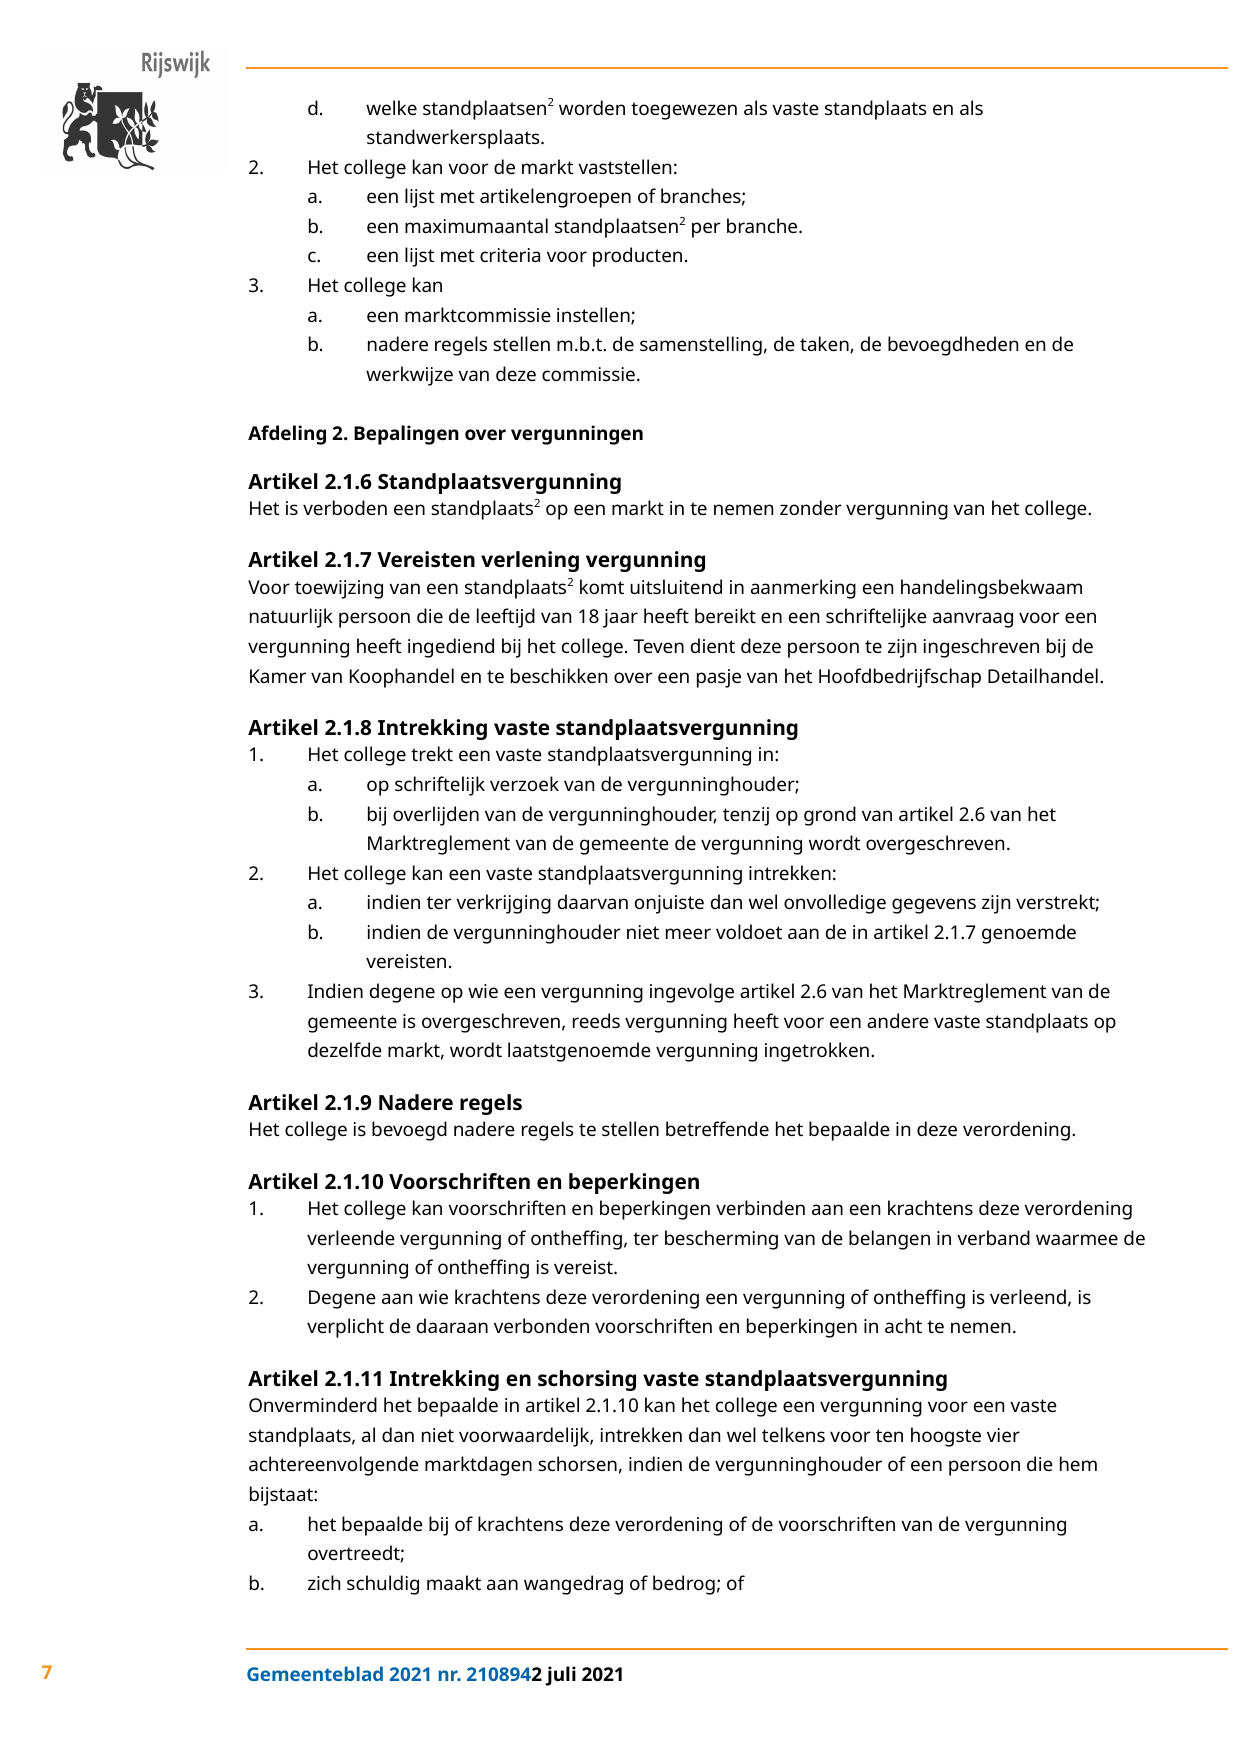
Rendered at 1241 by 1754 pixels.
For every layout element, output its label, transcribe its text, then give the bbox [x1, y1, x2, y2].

list bij overlijden van de vergunninghouder, tenzij op grond van artikel 2.6 van het Marktreglement van de gemeente de vergunning wordt overgeschreven. [307, 801, 1152, 856]
list Indien degene op wie een vergunning ingevolge artikel 2.6 van het Marktreglement van de gemeente is overgeschreven, reeds vergunning heeft voor een andere vaste standplaats op dezelfde markt, wordt laatstgenoemde vergunning ingetrokken. [248, 978, 1152, 1063]
text Artikel 2.1.10 Voorschriften en beperkingen [248, 1167, 1152, 1195]
text Artikel 2.1.7 Vereisten verlening vergunning [248, 546, 1152, 574]
list het bepaalde bij of krachtens deze verordening of de voorschriften van de vergunning overtreedt; [248, 1511, 1152, 1566]
list indien ter verkrijging daarvan onjuiste dan wel onvolledige gegevens zijn verstrekt; [307, 889, 1152, 915]
list nadere regels stellen m.b.t. de samenstelling, de taken, de bevoegdheden en de werkwijze van deze commissie. [307, 331, 1152, 387]
text Het is verboden een standplaats2 op een markt in te nemen zonder vergunning van het college. [248, 495, 1152, 521]
list Het college kan een vaste standplaatsvergunning intrekken: [248, 860, 1152, 886]
list Het college kan [248, 272, 1152, 298]
list Degene aan wie krachtens deze verordening een vergunning of ontheffing is verleend, is verplicht de daaraan verbonden voorschriften en beperkingen in acht te nemen. [248, 1284, 1152, 1339]
text Artikel 2.1.11 Intrekking en schorsing vaste standplaatsvergunning [248, 1364, 1152, 1392]
list Het college kan voorschriften en beperkingen verbinden aan een krachtens deze verordening verleende vergunning of ontheffing, ter bescherming van de belangen in verband waarmee de vergunning of ontheffing is vereist. [248, 1195, 1152, 1280]
text Artikel 2.1.8 Intrekking vaste standplaatsvergunning [248, 713, 1152, 742]
list Het college trekt een vaste standplaatsvergunning in: [248, 742, 1152, 767]
list een lijst met criteria voor producten. [307, 243, 1152, 268]
list een maximumaantal standplaatsen2 per branche. [307, 213, 1152, 239]
list zich schuldig maakt aan wangedrag of bedrog; of [248, 1570, 1152, 1596]
list indien de vergunninghouder niet meer voldoet aan de in artikel 2.1.7 genoemde vereisten. [307, 919, 1152, 974]
text Afdeling 2. Bepalingen over vergunningen [248, 420, 1152, 446]
text Het college is bevoegd nadere regels te stellen betreffende het bepaalde in deze verordening. [248, 1116, 1152, 1142]
list op schriftelijk verzoek van de vergunninghouder; [307, 771, 1152, 797]
list een marktcommissie instellen; [307, 302, 1152, 328]
list een lijst met artikelengroepen of branches; [307, 183, 1152, 209]
list welke standplaatsen2 worden toegewezen als vaste standplaats en als standwerkersplaats. [307, 95, 1152, 150]
picture [41, 47, 231, 172]
text Artikel 2.1.6 Standplaatsvergunning [248, 467, 1152, 495]
text Voor toewijzing van een standplaats2 komt uitsluitend in aanmerking een handelingsbekwaam natuurlijk persoon die de leeftijd van 18 jaar heeft bereikt en een schriftelijke aanvraag voor een vergunning heeft ingediend bij het college. Teven dient deze persoon te zijn ingeschreven bij de Kamer van Koophandel en te beschikken over een pasje van het Hoofdbedrijfschap Detailhandel. [248, 574, 1152, 688]
text Artikel 2.1.9 Nadere regels [248, 1088, 1152, 1116]
list Het college kan voor de markt vaststellen: [248, 154, 1152, 180]
text Onverminderd het bepaalde in artikel 2.1.10 kan het college een vergunning voor een vaste standplaats, al dan niet voorwaardelijk, intrekken dan wel telkens voor ten hoogste vier achtereenvolgende marktdagen schorsen, indien de vergunninghouder of een persoon die hem bijstaat: [248, 1392, 1152, 1507]
